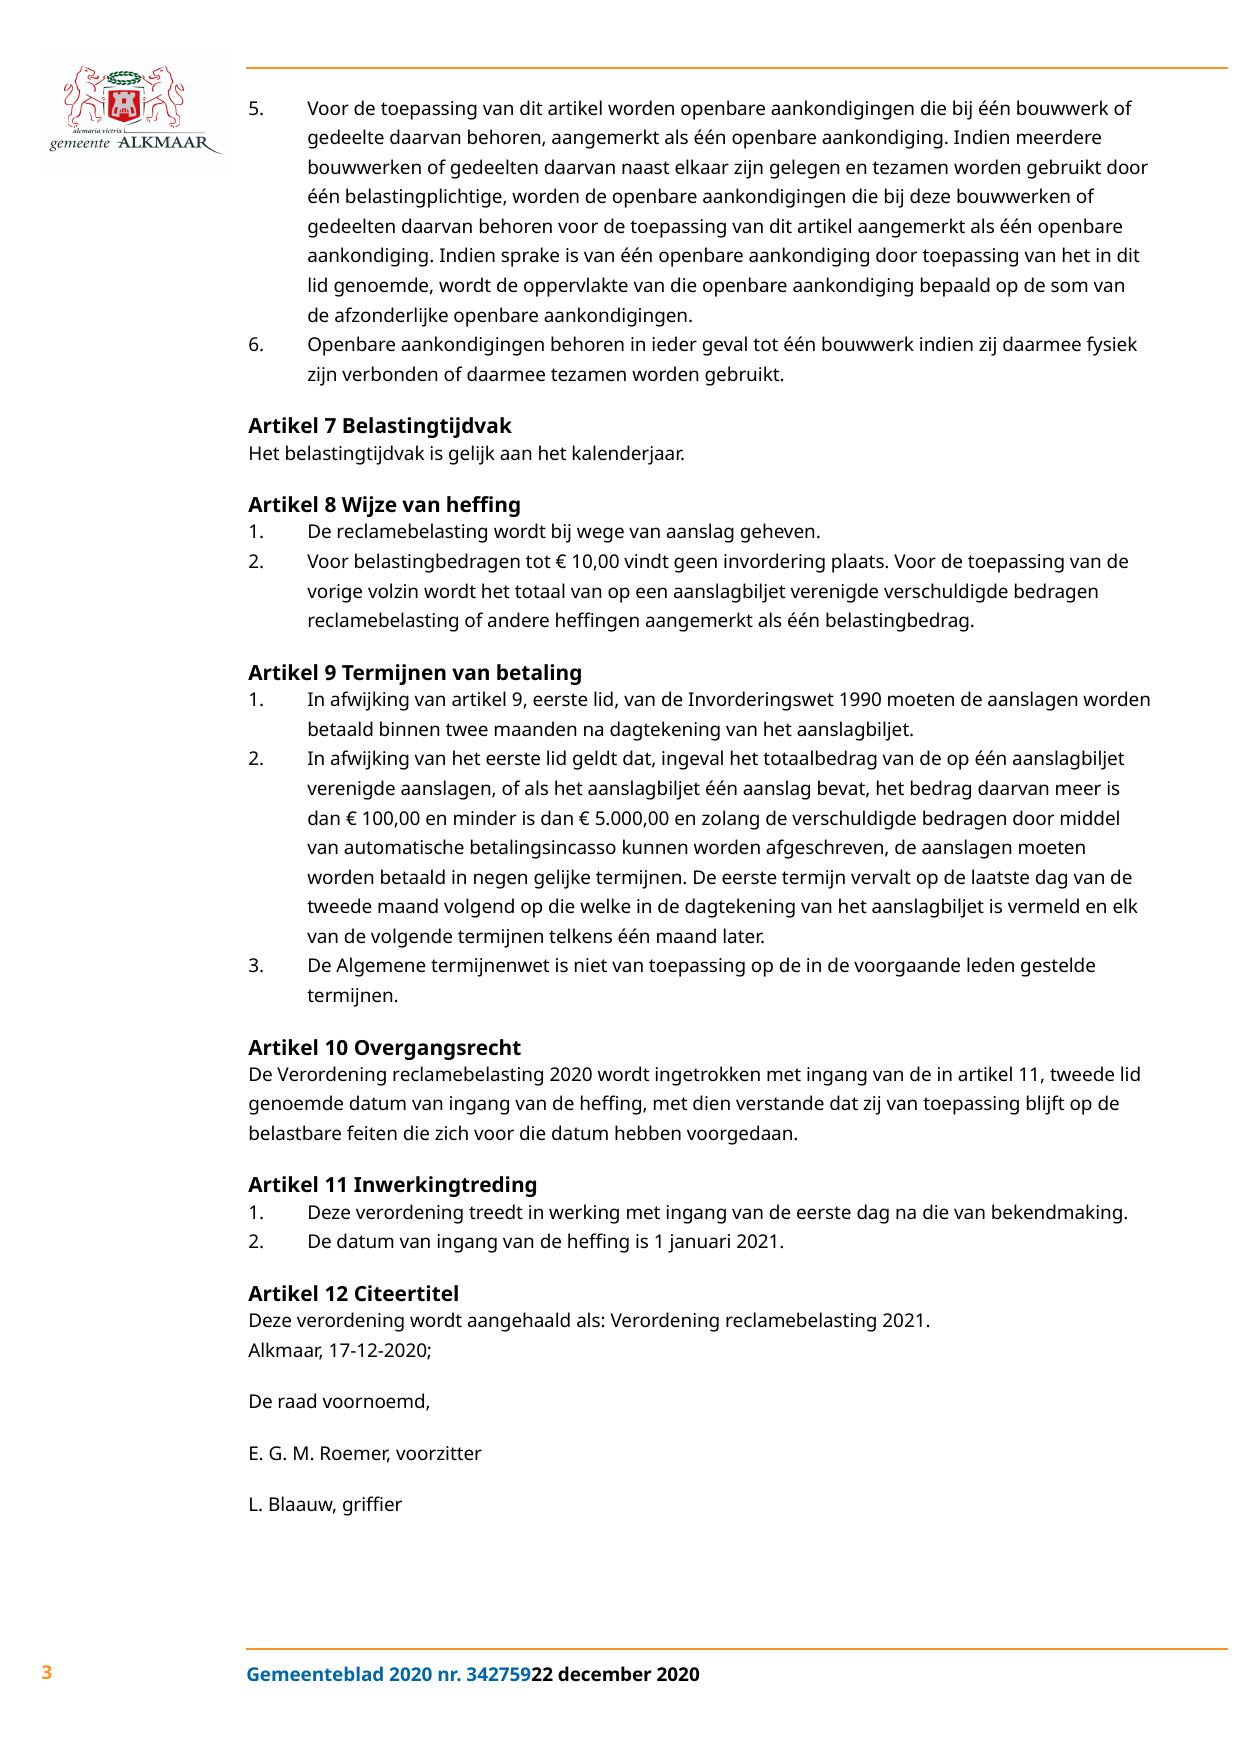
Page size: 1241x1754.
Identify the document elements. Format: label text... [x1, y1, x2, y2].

text Artikel 9 Termijnen van betaling [248, 658, 1152, 686]
text Artikel 7 Belastingtijdvak [248, 411, 1152, 440]
text E. G. M. Roemer, voorzitter [248, 1440, 1152, 1466]
text Artikel 12 Citeertitel [248, 1279, 1152, 1307]
text Artikel 11 Inwerkingtreding [248, 1171, 1152, 1199]
text Het belastingtijdvak is gelijk aan het kalenderjaar. [248, 440, 1152, 466]
list De datum van ingang van de heffing is 1 januari 2021. [248, 1229, 1152, 1254]
list Voor belastingbedragen tot € 10,00 vindt geen invordering plaats. Voor de toepassing van de vorige volzin wordt het totaal van op een aanslagbiljet verenigde verschuldigde bedragen reclamebelasting of andere heffingen aangemerkt als één belastingbedrag. [248, 548, 1152, 633]
text De raad voornoemd, [248, 1388, 1152, 1414]
text Artikel 10 Overgangsrecht [248, 1033, 1152, 1061]
list In afwijking van het eerste lid geldt dat, ingeval het totaalbedrag van de op één aanslagbiljet verenigde aanslagen, of als het aanslagbiljet één aanslag bevat, het bedrag daarvan meer is dan € 100,00 en minder is dan € 5.000,00 en zolang de verschuldigde bedragen door middel van automatische betalingsincasso kunnen worden afgeschreven, de aanslagen moeten worden betaald in negen gelijke termijnen. De eerste termijn vervalt op de laatste dag van de tweede maand volgend op die welke in de dagtekening van het aanslagbiljet is vermeld en elk van de volgende termijnen telkens één maand later. [248, 746, 1152, 949]
list De Algemene termijnenwet is niet van toepassing op de in de voorgaande leden gestelde termijnen. [248, 953, 1152, 1008]
text L. Blaauw, griffier [248, 1491, 1152, 1517]
picture [41, 47, 231, 172]
text Artikel 8 Wijze van heffing [248, 490, 1152, 519]
text Deze verordening wordt aangehaald als: Verordening reclamebelasting 2021. [248, 1307, 1152, 1333]
list Deze verordening treedt in werking met ingang van de eerste dag na die van bekendmaking. [248, 1199, 1152, 1225]
text Alkmaar, 17-12-2020; [248, 1337, 1152, 1363]
list In afwijking van artikel 9, eerste lid, van de Invorderingswet 1990 moeten de aanslagen worden betaald binnen twee maanden na dagtekening van het aanslagbiljet. [248, 686, 1152, 742]
list Voor de toepassing van dit artikel worden openbare aankondigingen die bij één bouwwerk of gedeelte daarvan behoren, aangemerkt als één openbare aankondiging. Indien meerdere bouwwerken of gedeelten daarvan naast elkaar zijn gelegen en tezamen worden gebruikt door één belastingplichtige, worden de openbare aankondigingen die bij deze bouwwerken of gedeelten daarvan behoren voor de toepassing van dit artikel aangemerkt als één openbare aankondiging. Indien sprake is van één openbare aankondiging door toepassing van het in dit lid genoemde, wordt de oppervlakte van die openbare aankondiging bepaald op de som van de afzonderlijke openbare aankondigingen. [248, 95, 1152, 328]
text De Verordening reclamebelasting 2020 wordt ingetrokken met ingang van de in artikel 11, tweede lid genoemde datum van ingang van de heffing, met dien verstande dat zij van toepassing blijft op de belastbare feiten die zich voor die datum hebben voorgedaan. [248, 1061, 1152, 1146]
list De reclamebelasting wordt bij wege van aanslag geheven. [248, 519, 1152, 544]
list Openbare aankondigingen behoren in ieder geval tot één bouwwerk indien zij daarmee fysiek zijn verbonden of daarmee tezamen worden gebruikt. [248, 331, 1152, 387]
